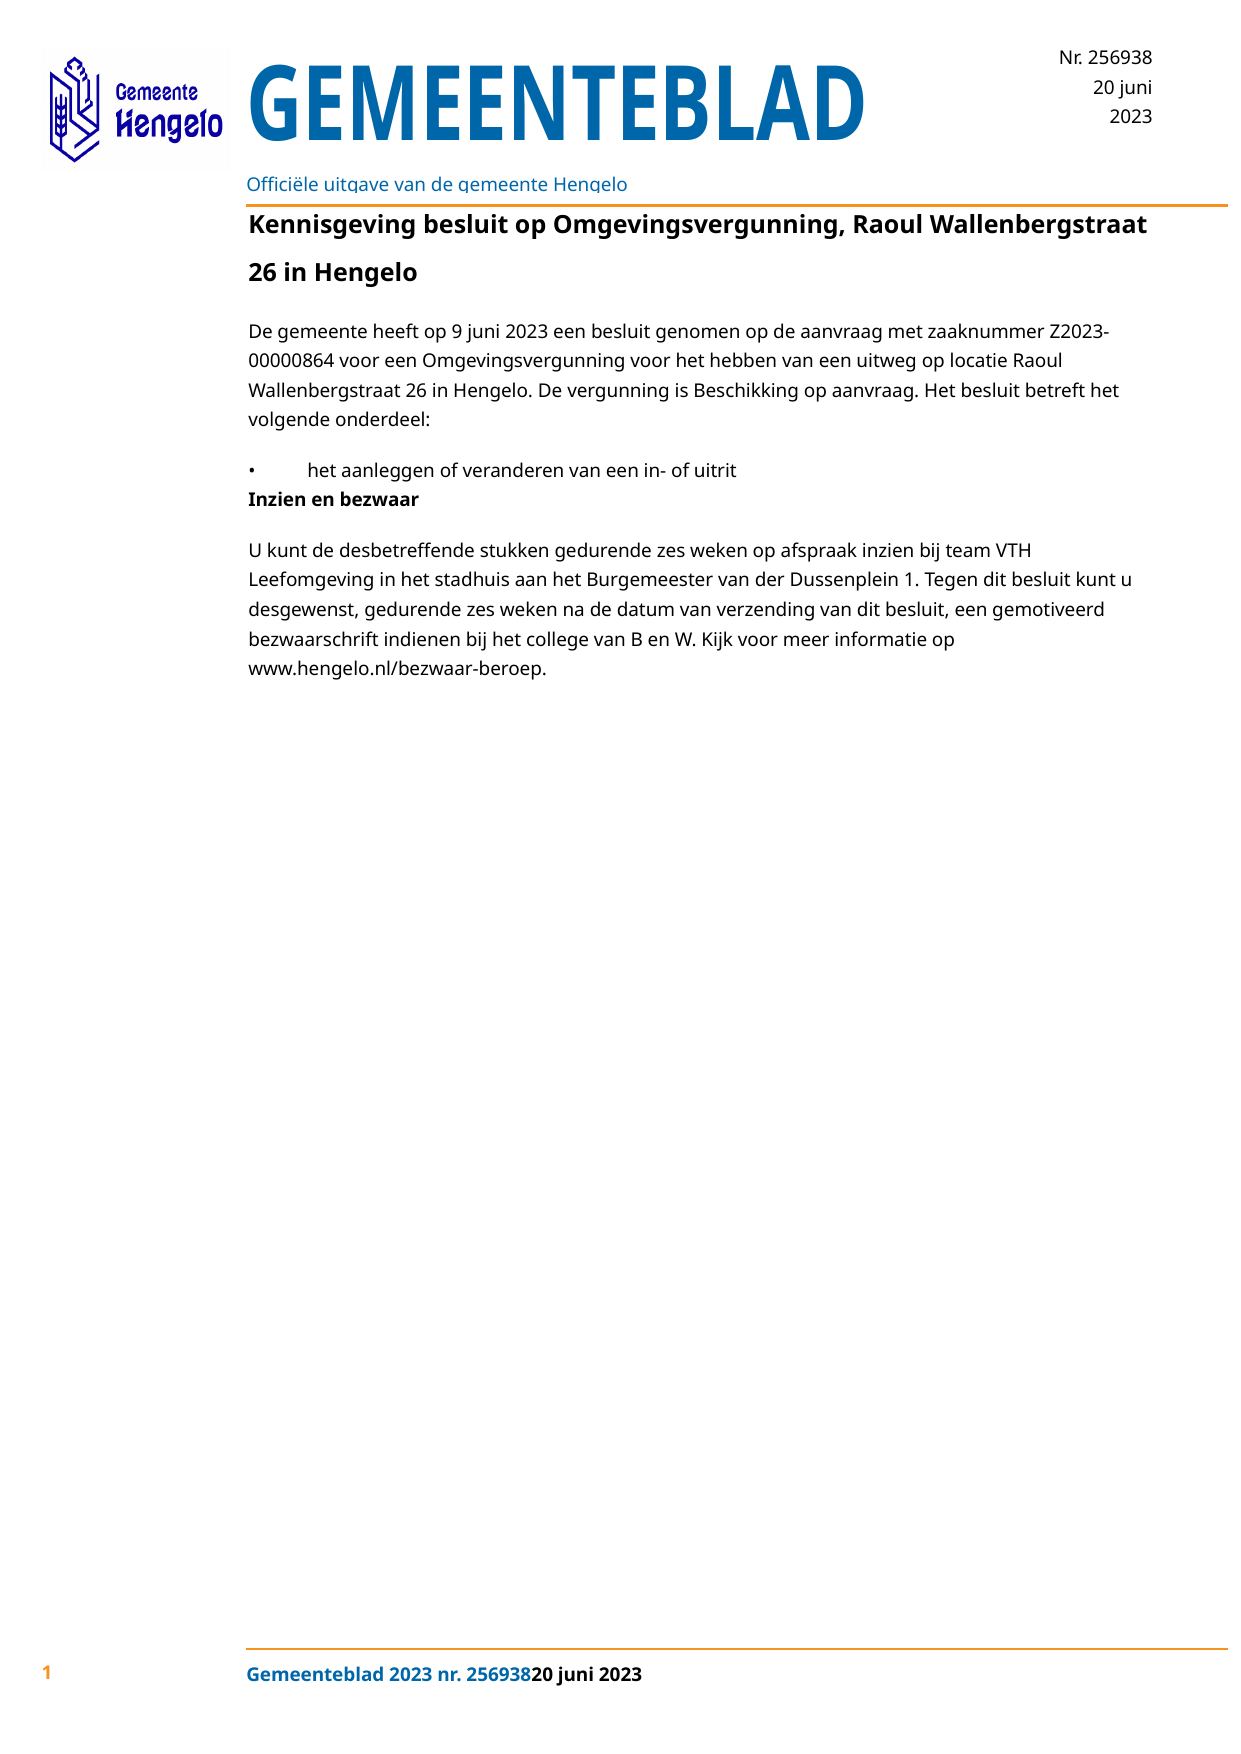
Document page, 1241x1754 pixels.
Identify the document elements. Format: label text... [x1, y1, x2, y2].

text De gemeente heeft op 9 juni 2023 een besluit genomen op de aanvraag met zaaknummer Z2023-00000864 voor een Omgevingsvergunning voor het hebben van een uitweg op locatie Raoul Wallenbergstraat 26 in Hengelo. De vergunning is Beschikking op aanvraag. Het besluit betreft het volgende onderdeel: [248, 318, 1152, 432]
text Kennisgeving besluit op Omgevingsvergunning, Raoul Wallenbergstraat 26 in Hengelo [248, 207, 1152, 288]
text Inzien en bezwaar [248, 487, 1152, 512]
picture [41, 47, 231, 172]
list het aanleggen of veranderen van een in- of uitrit [248, 457, 1152, 483]
text U kunt de desbetreffende stukken gedurende zes weken op afspraak inzien bij team VTH Leefomgeving in het stadhuis aan het Burgemeester van der Dussenplein 1. Tegen dit besluit kunt u desgewenst, gedurende zes weken na de datum van verzending van dit besluit, een gemotiveerd bezwaarschrift indienen bij het college van B en W. Kijk voor meer informatie op www.hengelo.nl/bezwaar-beroep. [248, 537, 1152, 681]
